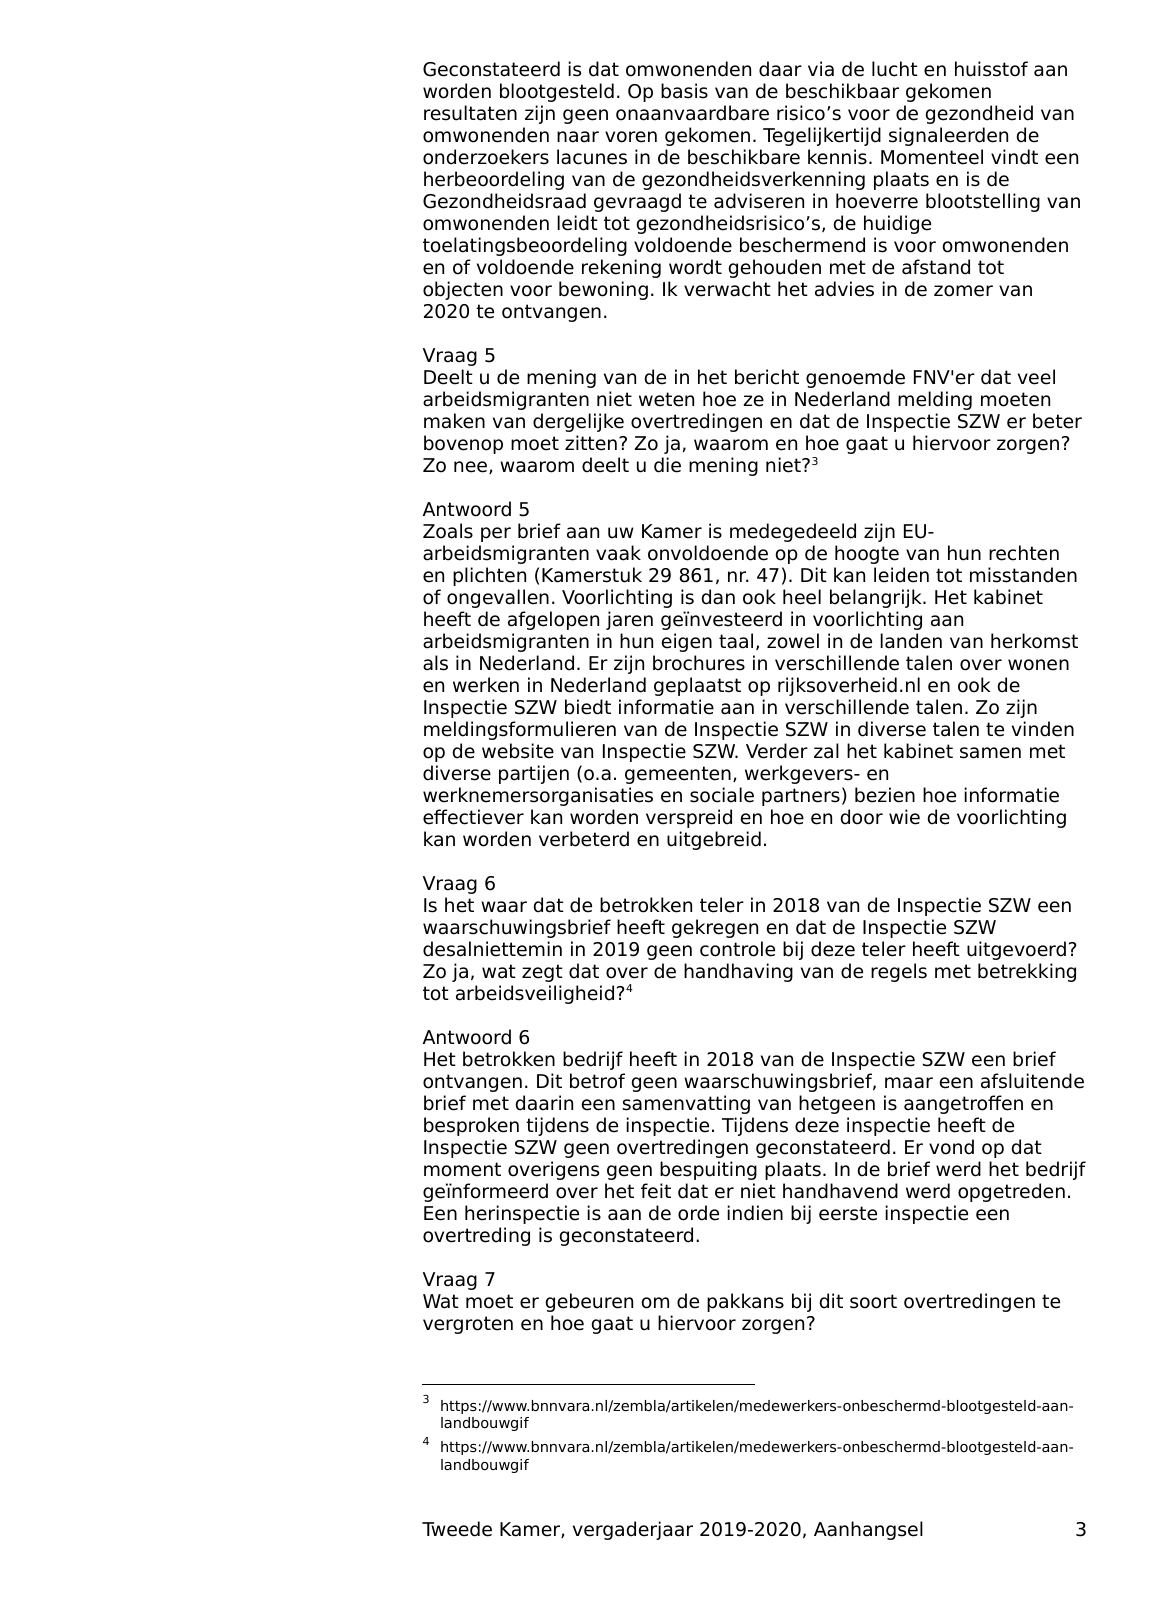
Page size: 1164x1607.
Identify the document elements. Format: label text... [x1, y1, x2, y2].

text Deelt u de mening van de in het bericht genoemde FNV'er dat veel arbeidsmigranten niet weten hoe ze in Nederland melding moeten maken van dergelijke overtredingen en dat de Inspectie SZW er beter bovenop moet zitten? Zo ja, waarom en hoe gaat u hiervoor zorgen? Zo nee, waarom deelt u die mening niet? [422, 367, 1087, 477]
text Wat moet er gebeuren om de pakkans bij dit soort overtredingen te vergroten en hoe gaat u hiervoor zorgen? [422, 1291, 1087, 1335]
text Is het waar dat de betrokken teler in 2018 van de Inspectie SZW een waarschuwingsbrief heeft gekregen en dat de Inspectie SZW desalniettemin in 2019 geen controle bij deze teler heeft uitgevoerd? Zo ja, wat zegt dat over de handhaving van de regels met betrekking tot arbeidsveiligheid? [422, 895, 1087, 1005]
text Antwoord 6 [422, 1027, 1087, 1049]
text https://www.bnnvara.nl/zembla/artikelen/medewerkers-onbeschermd-blootgesteld-aan-landbouwgif [422, 1393, 1087, 1432]
text Vraag 7 [422, 1269, 1087, 1291]
text Geconstateerd is dat omwonenden daar via de lucht en huisstof aan worden blootgesteld. Op basis van de beschikbaar gekomen resultaten zijn geen onaanvaardbare risico’s voor de gezondheid van omwonenden naar voren gekomen. Tegelijkertijd signaleerden de onderzoekers lacunes in de beschikbare kennis. Momenteel vindt een herbeoordeling van de gezondheidsverkenning plaats en is de Gezondheidsraad gevraagd te adviseren in hoeverre blootstelling van omwonenden leidt tot gezondheidsrisico’s, de huidige toelatingsbeoordeling voldoende beschermend is voor omwonenden en of voldoende rekening wordt gehouden met de afstand tot objecten voor bewoning. Ik verwacht het advies in de zomer van 2020 te ontvangen. [422, 59, 1087, 323]
text Antwoord 5 [422, 499, 1087, 521]
text Het betrokken bedrijf heeft in 2018 van de Inspectie SZW een brief ontvangen. Dit betrof geen waarschuwingsbrief, maar een afsluitende brief met daarin een samenvatting van hetgeen is aangetroffen en besproken tijdens de inspectie. Tijdens deze inspectie heeft de Inspectie SZW geen overtredingen geconstateerd. Er vond op dat moment overigens geen bespuiting plaats. In de brief werd het bedrijf geïnformeerd over het feit dat er niet handhavend werd opgetreden. Een herinspectie is aan de orde indien bij eerste inspectie een overtreding is geconstateerd. [422, 1049, 1087, 1247]
text https://www.bnnvara.nl/zembla/artikelen/medewerkers-onbeschermd-blootgesteld-aan-landbouwgif [422, 1435, 1087, 1474]
text Zoals per brief aan uw Kamer is medegedeeld zijn EU-arbeidsmigranten vaak onvoldoende op de hoogte van hun rechten en plichten (Kamerstuk 29 861, nr. 47). Dit kan leiden tot misstanden of ongevallen. Voorlichting is dan ook heel belangrijk. Het kabinet heeft de afgelopen jaren geïnvesteerd in voorlichting aan arbeidsmigranten in hun eigen taal, zowel in de landen van herkomst als in Nederland. Er zijn brochures in verschillende talen over wonen en werken in Nederland geplaatst op rijksoverheid.nl en ook de Inspectie SZW biedt informatie aan in verschillende talen. Zo zijn meldingsformulieren van de Inspectie SZW in diverse talen te vinden op de website van Inspectie SZW. Verder zal het kabinet samen met diverse partijen (o.a. gemeenten, werkgevers- en werknemersorganisaties en sociale partners) bezien hoe informatie effectiever kan worden verspreid en hoe en door wie de voorlichting kan worden verbeterd en uitgebreid. [422, 521, 1087, 851]
text Vraag 6 [422, 873, 1087, 895]
text Vraag 5 [422, 345, 1087, 367]
